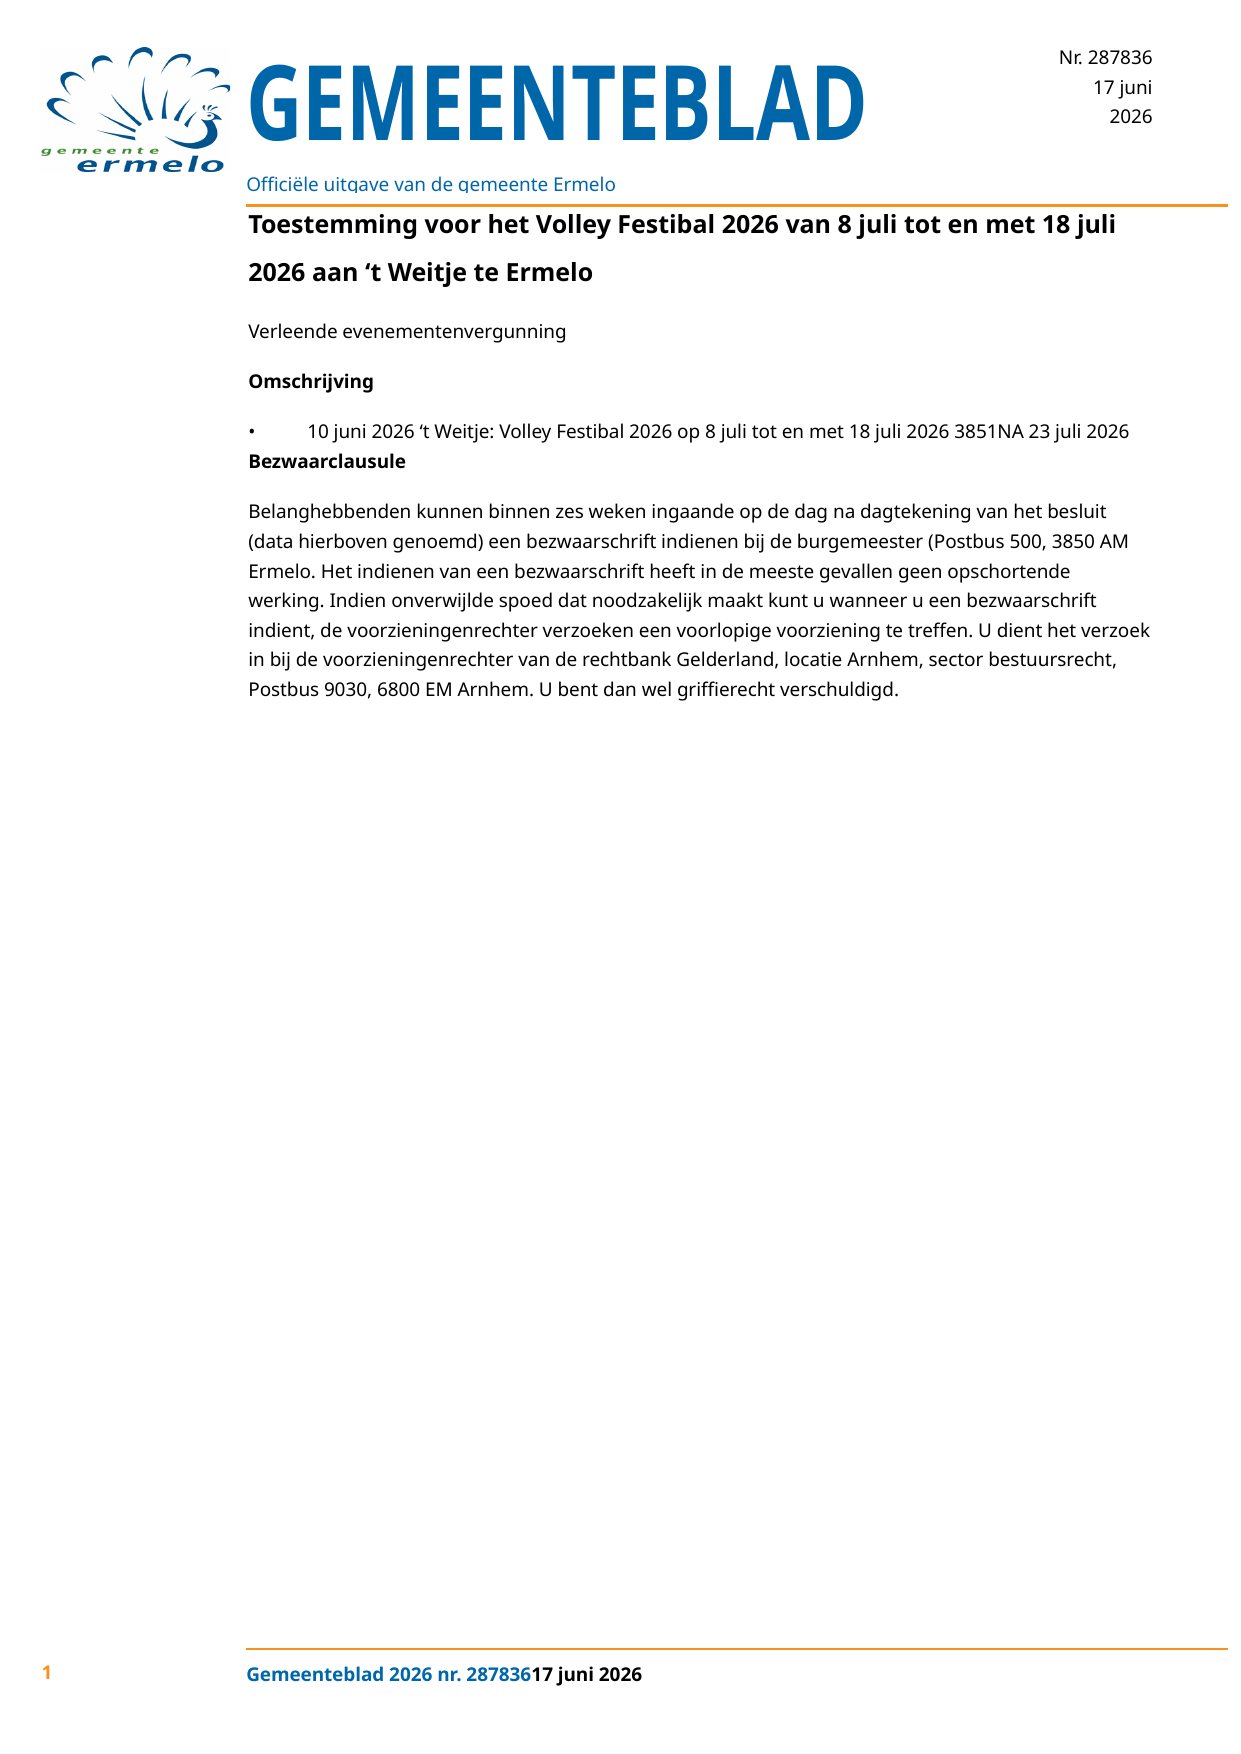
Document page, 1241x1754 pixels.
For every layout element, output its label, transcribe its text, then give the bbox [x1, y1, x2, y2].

text Verleende evenementenvergunning [248, 318, 1152, 344]
text Belanghebbenden kunnen binnen zes weken ingaande op de dag na dagtekening van het besluit (data hierboven genoemd) een bezwaarschrift indienen bij de burgemeester (Postbus 500, 3850 AM Ermelo. Het indienen van een bezwaarschrift heeft in de meeste gevallen geen opschortende werking. Indien onverwijlde spoed dat noodzakelijk maakt kunt u wanneer u een bezwaarschrift indient, de voorzieningenrechter verzoeken een voorlopige voorziening te treffen. U dient het verzoek in bij de voorzieningenrechter van de rechtbank Gelderland, locatie Arnhem, sector bestuursrecht, Postbus 9030, 6800 EM Arnhem. U bent dan wel griffierecht verschuldigd. [248, 499, 1152, 702]
text Omschrijving [248, 368, 1152, 394]
list 10 juni 2026 ‘t Weitje: Volley Festibal 2026 op 8 juli tot en met 18 juli 2026 3851NA 23 juli 2026 [248, 419, 1152, 444]
picture [41, 47, 231, 172]
text Toestemming voor het Volley Festibal 2026 van 8 juli tot en met 18 juli 2026 aan ‘t Weitje te Ermelo [248, 207, 1152, 288]
text Bezwaarclausule [248, 448, 1152, 474]
